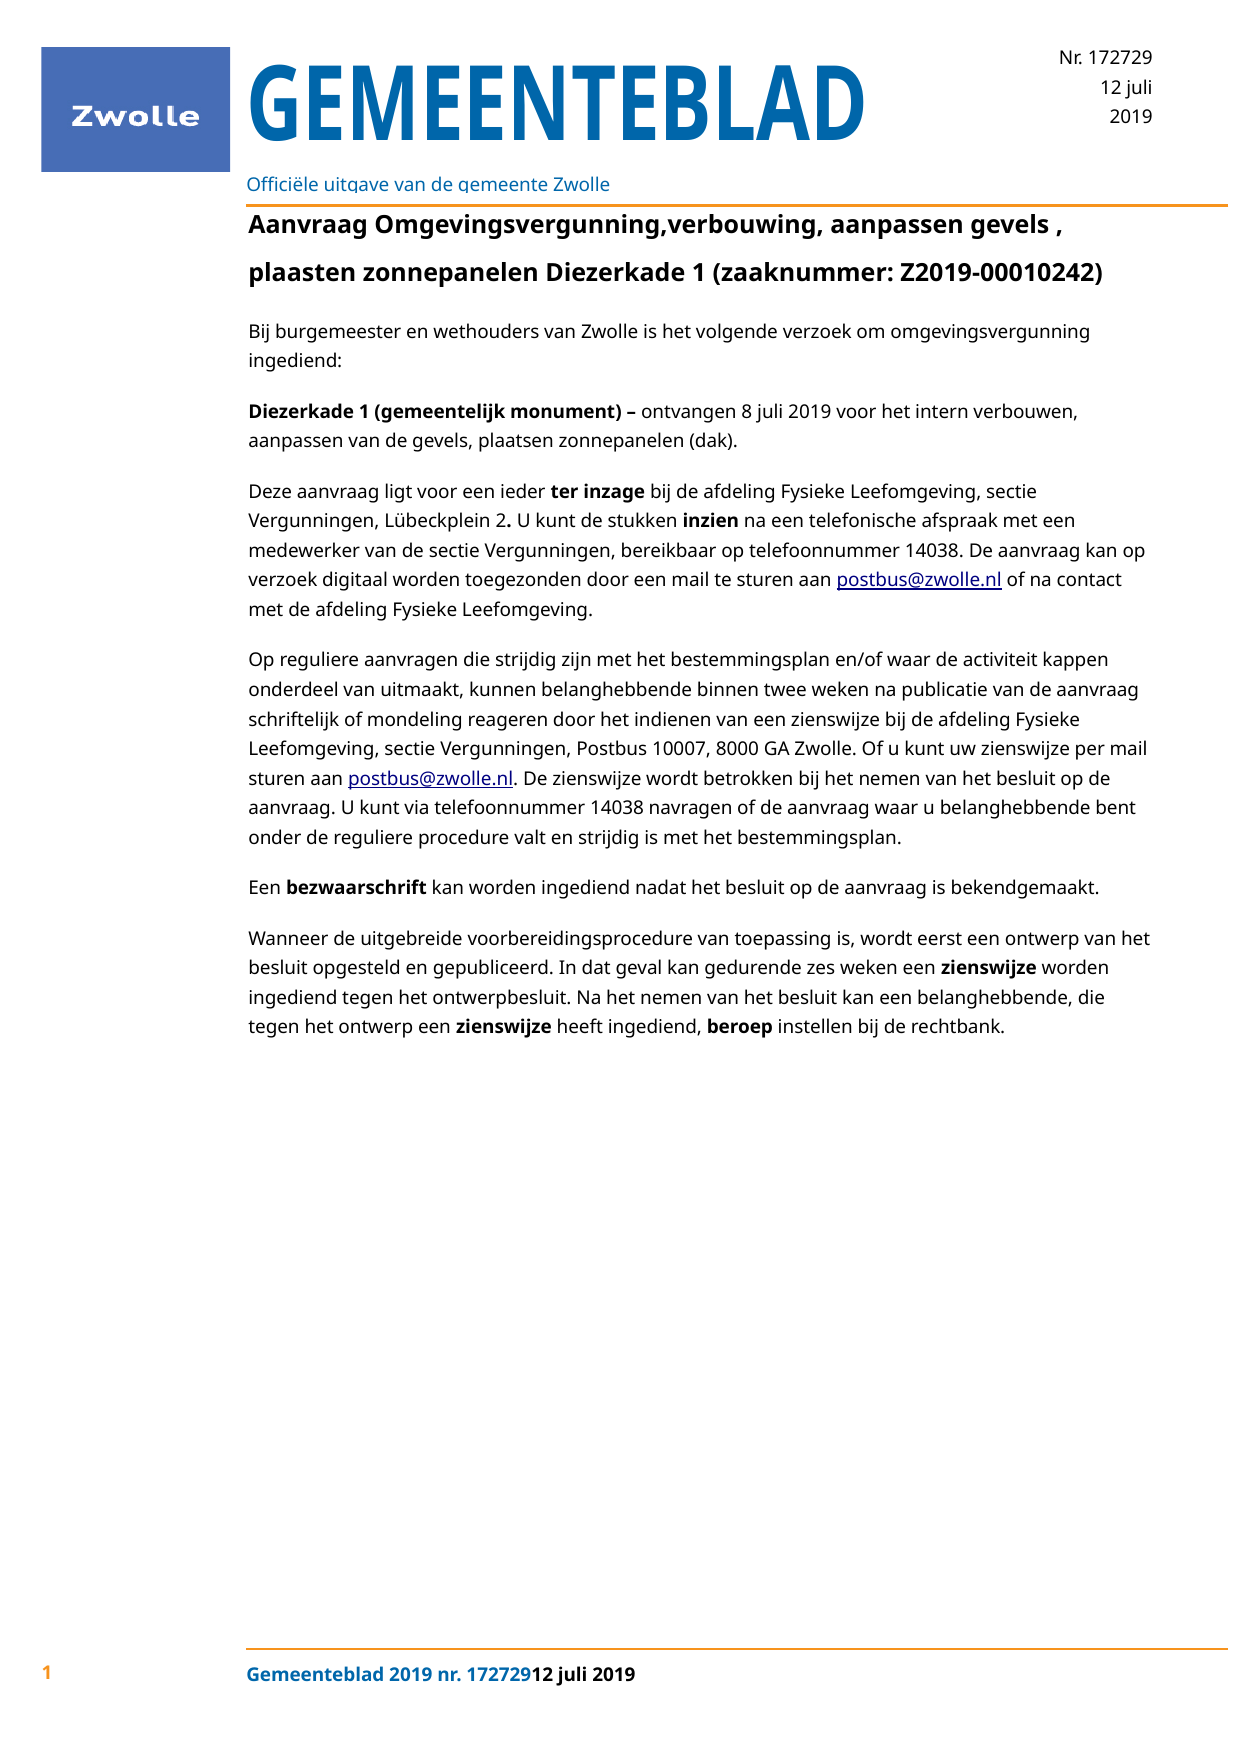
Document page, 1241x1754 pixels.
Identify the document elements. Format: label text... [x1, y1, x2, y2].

text Diezerkade 1 (gemeentelijk monument) – ontvangen 8 juli 2019 voor het intern verbouwen, aanpassen van de gevels, plaatsen zonnepanelen (dak). [248, 398, 1152, 453]
text Op reguliere aanvragen die strijdig zijn met het bestemmingsplan en/of waar de activiteit kappen onderdeel van uitmaakt, kunnen belanghebbende binnen twee weken na publicatie van de aanvraag schriftelijk of mondeling reageren door het indienen van een zienswijze bij de afdeling Fysieke Leefomgeving, sectie Vergunningen, Postbus 10007, 8000 GA Zwolle. Of u kunt uw zienswijze per mail sturen aan postbus@zwolle.nl. De zienswijze wordt betrokken bij het nemen van het besluit op de aanvraag. U kunt via telefoonnummer 14038 navragen of de aanvraag waar u belanghebbende bent onder de reguliere procedure valt en strijdig is met het bestemmingsplan. [248, 647, 1152, 850]
text Een bezwaarschrift kan worden ingediend nadat het besluit op de aanvraag is bekendgemaakt. [248, 874, 1152, 900]
picture [41, 47, 231, 172]
text Aanvraag Omgevingsvergunning,verbouwing, aanpassen gevels , plaasten zonnepanelen Diezerkade 1 (zaaknummer: Z2019-00010242) [248, 207, 1152, 288]
text Deze aanvraag ligt voor een ieder ter inzage bij de afdeling Fysieke Leefomgeving, sectie Vergunningen, Lübeckplein 2. U kunt de stukken inzien na een telefonische afspraak met een medewerker van de sectie Vergunningen, bereikbaar op telefoonnummer 14038. De aanvraag kan op verzoek digitaal worden toegezonden door een mail te sturen aan postbus@zwolle.nl of na contact met de afdeling Fysieke Leefomgeving. [248, 478, 1152, 622]
text Wanneer de uitgebreide voorbereidingsprocedure van toepassing is, wordt eerst een ontwerp van het besluit opgesteld en gepubliceerd. In dat geval kan gedurende zes weken een zienswijze worden ingediend tegen het ontwerpbesluit. Na het nemen van het besluit kan een belanghebbende, die tegen het ontwerp een zienswijze heeft ingediend, beroep instellen bij de rechtbank. [248, 925, 1152, 1039]
text Bij burgemeester en wethouders van Zwolle is het volgende verzoek om omgevingsvergunning ingediend: [248, 318, 1152, 373]
